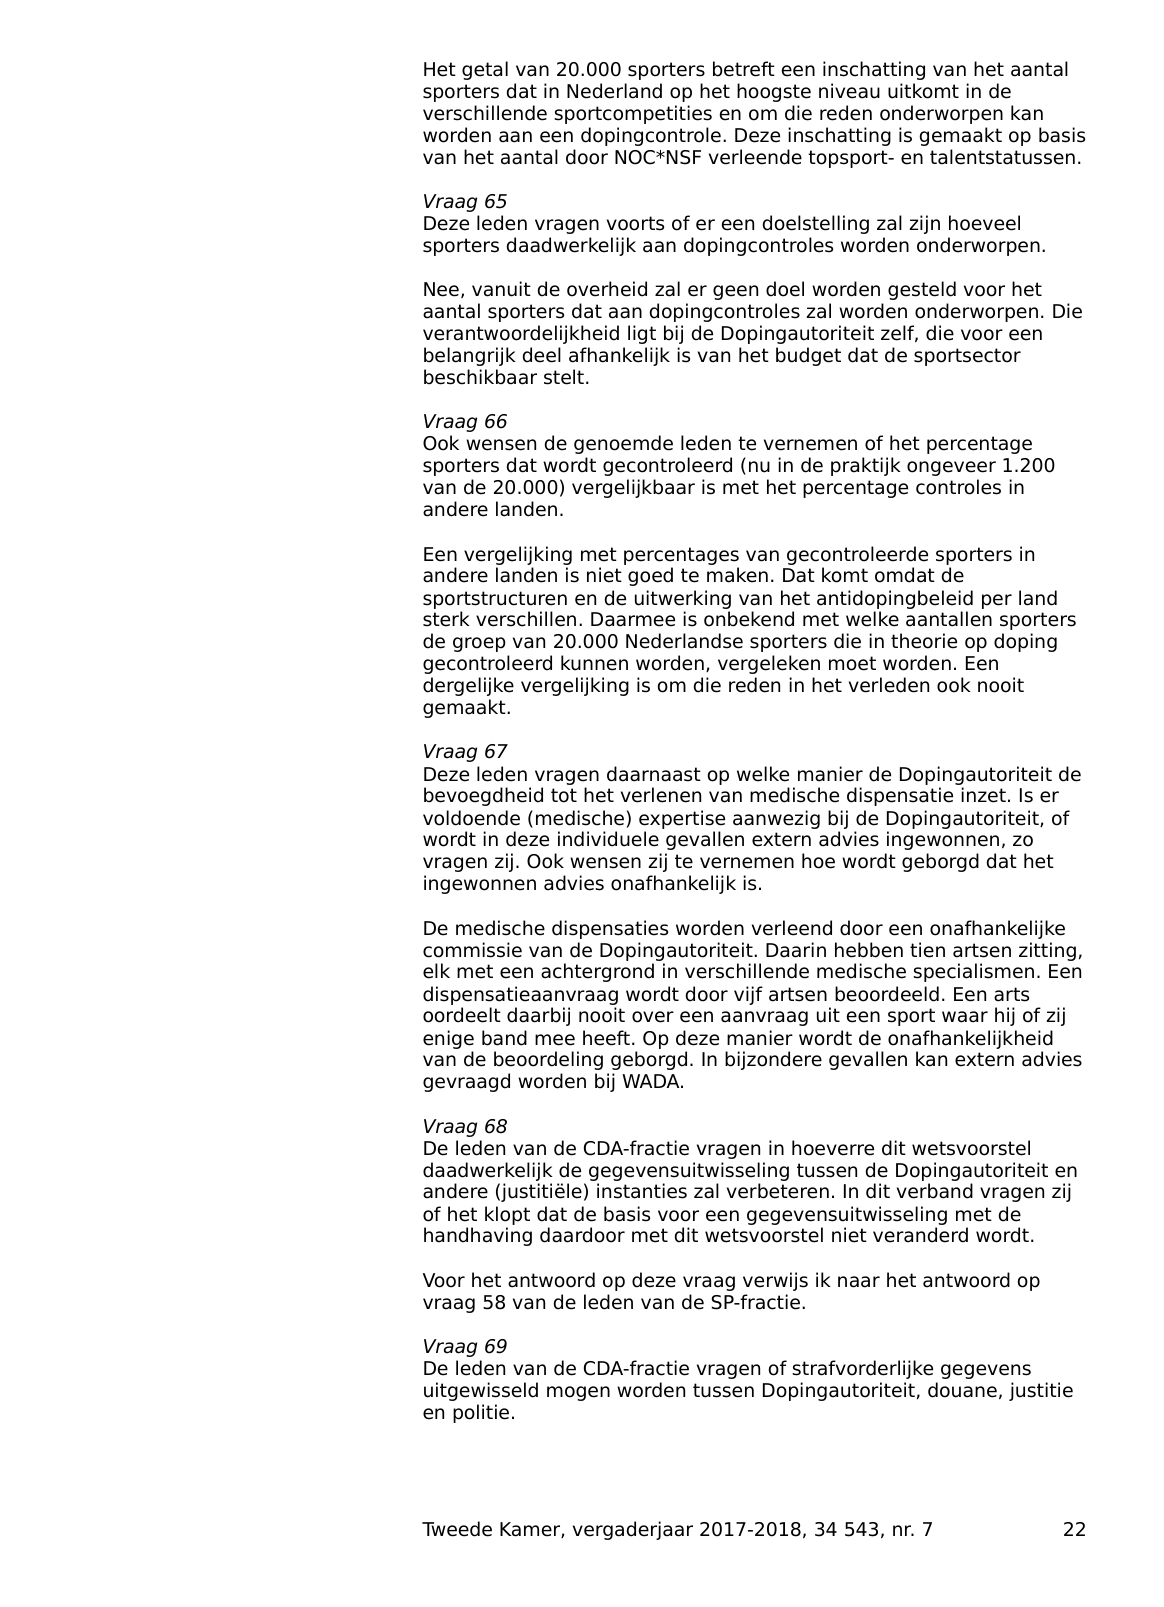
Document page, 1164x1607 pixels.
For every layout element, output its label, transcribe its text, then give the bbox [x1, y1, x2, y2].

text De medische dispensaties worden verleend door een onafhankelijke commissie van de Dopingautoriteit. Daarin hebben tien artsen zitting, elk met een achtergrond in verschillende medische specialismen. Een dispensatieaanvraag wordt door vijf artsen beoordeeld. Een arts oordeelt daarbij nooit over een aanvraag uit een sport waar hij of zij enige band mee heeft. Op deze manier wordt de onafhankelijkheid van de beoordeling geborgd. In bijzondere gevallen kan extern advies gevraagd worden bij WADA. [422, 917, 1087, 1093]
text De leden van de CDA-fractie vragen in hoeverre dit wetsvoorstel daadwerkelijk de gegevensuitwisseling tussen de Dopingautoriteit en andere (justitiële) instanties zal verbeteren. In dit verband vragen zij of het klopt dat de basis voor een gegevensuitwisseling met de handhaving daardoor met dit wetsvoorstel niet veranderd wordt. [422, 1137, 1087, 1247]
text Vraag 66 [422, 411, 1087, 433]
text De leden van de CDA-fractie vragen of strafvorderlijke gegevens uitgewisseld mogen worden tussen Dopingautoriteit, douane, justitie en politie. [422, 1358, 1087, 1424]
text Het getal van 20.000 sporters betreft een inschatting van het aantal sporters dat in Nederland op het hoogste niveau uitkomt in de verschillende sportcompetities en om die reden onderworpen kan worden aan een dopingcontrole. Deze inschatting is gemaakt op basis van het aantal door NOC*NSF verleende topsport- en talentstatussen. [422, 59, 1087, 169]
text Vraag 65 [422, 191, 1087, 213]
text Nee, vanuit de overheid zal er geen doel worden gesteld voor het aantal sporters dat aan dopingcontroles zal worden onderworpen. Die verantwoordelijkheid ligt bij de Dopingautoriteit zelf, die voor een belangrijk deel afhankelijk is van het budget dat de sportsector beschikbaar stelt. [422, 279, 1087, 389]
text Vraag 68 [422, 1116, 1087, 1137]
text Vraag 67 [422, 741, 1087, 763]
text Deze leden vragen daarnaast op welke manier de Dopingautoriteit de bevoegdheid tot het verlenen van medische dispensatie inzet. Is er voldoende (medische) expertise aanwezig bij de Dopingautoriteit, of wordt in deze individuele gevallen extern advies ingewonnen, zo vragen zij. Ook wensen zij te vernemen hoe wordt geborgd dat het ingewonnen advies onafhankelijk is. [422, 763, 1087, 895]
text Vraag 69 [422, 1336, 1087, 1358]
text Voor het antwoord op deze vraag verwijs ik naar het antwoord op vraag 58 van de leden van de SP-fractie. [422, 1269, 1087, 1313]
text Ook wensen de genoemde leden te vernemen of het percentage sporters dat wordt gecontroleerd (nu in de praktijk ongeveer 1.200 van de 20.000) vergelijkbaar is met het percentage controles in andere landen. [422, 433, 1087, 521]
text Deze leden vragen voorts of er een doelstelling zal zijn hoeveel sporters daadwerkelijk aan dopingcontroles worden onderworpen. [422, 213, 1087, 257]
text Een vergelijking met percentages van gecontroleerde sporters in andere landen is niet goed te maken. Dat komt omdat de sportstructuren en de uitwerking van het antidopingbeleid per land sterk verschillen. Daarmee is onbekend met welke aantallen sporters de groep van 20.000 Nederlandse sporters die in theorie op doping gecontroleerd kunnen worden, vergeleken moet worden. Een dergelijke vergelijking is om die reden in het verleden ook nooit gemaakt. [422, 543, 1087, 719]
